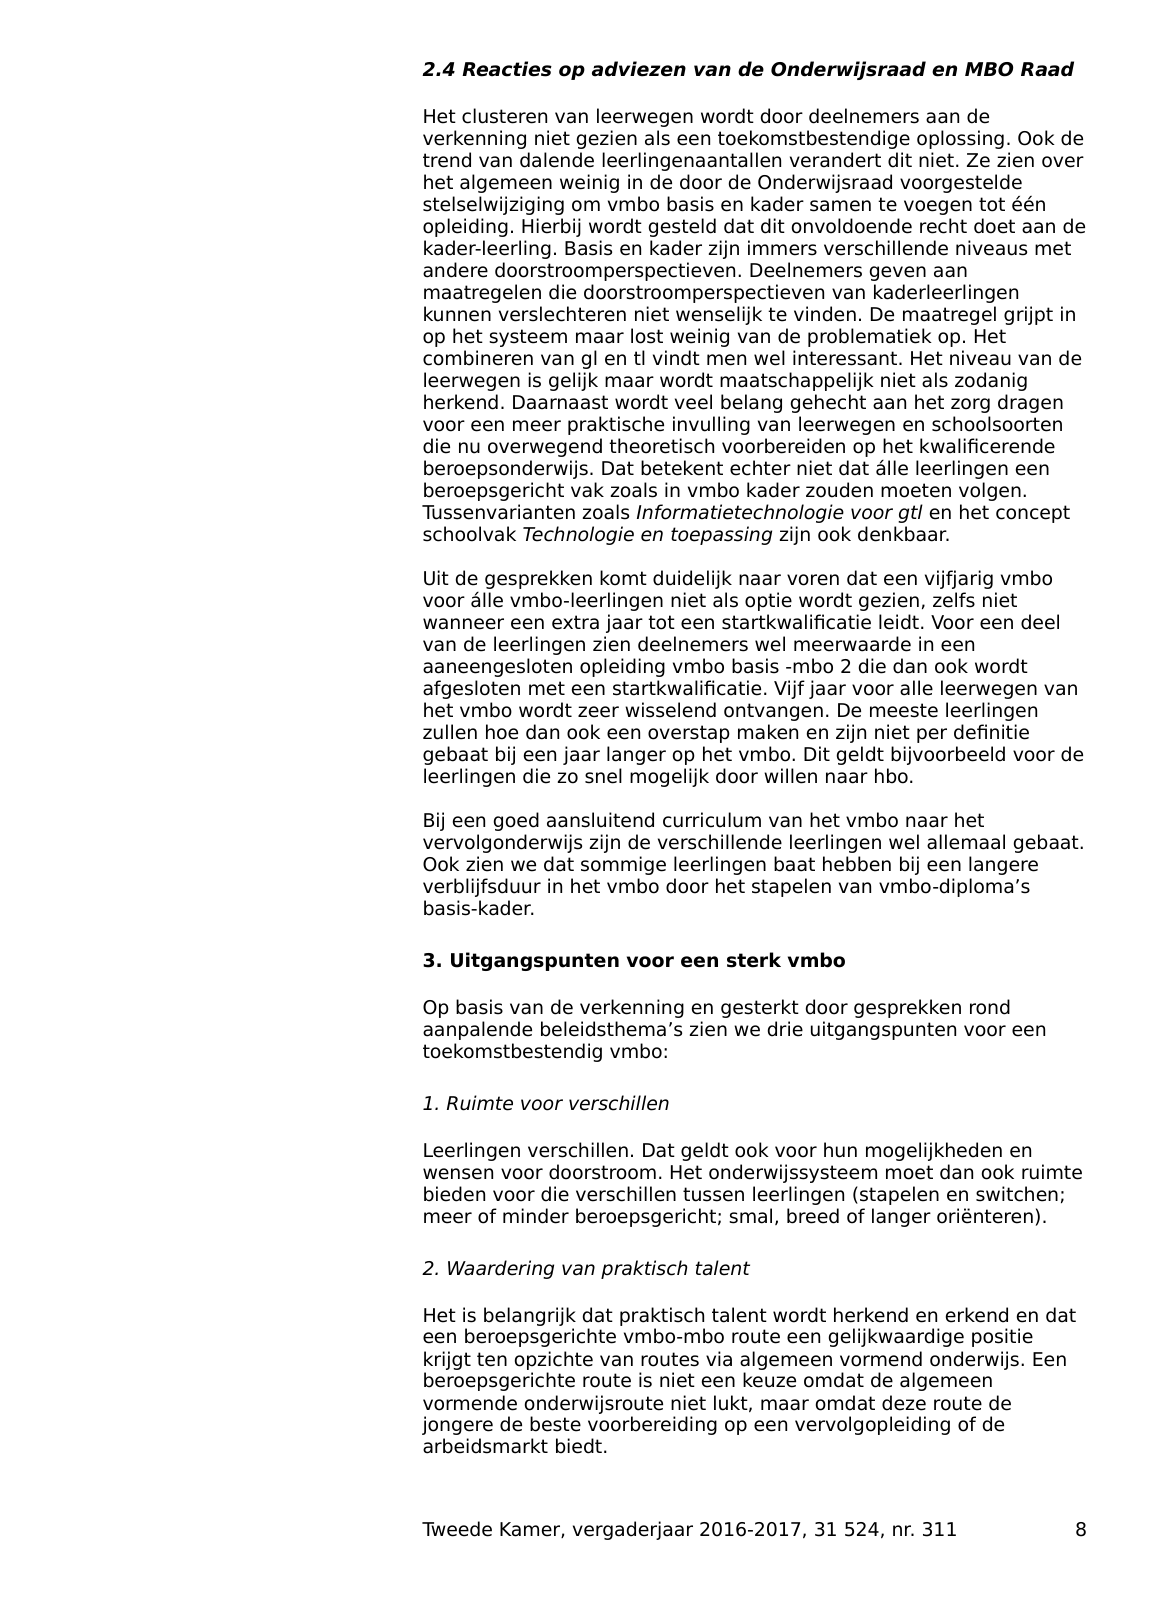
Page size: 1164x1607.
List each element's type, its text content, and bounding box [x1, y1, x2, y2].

text Bij een goed aansluitend curriculum van het vmbo naar het vervolgonderwijs zijn de verschillende leerlingen wel allemaal gebaat. Ook zien we dat sommige leerlingen baat hebben bij een langere verblijfsduur in het vmbo door het stapelen van vmbo-diploma’s basis-kader. [422, 810, 1087, 920]
subtitle 2.4 Reacties op adviezen van de Onderwijsraad en MBO Raad [422, 59, 1087, 81]
subtitle 3. Uitgangspunten voor een sterk vmbo [422, 950, 1087, 972]
subtitle 2. Waardering van praktisch talent [422, 1257, 1087, 1279]
text Het is belangrijk dat praktisch talent wordt herkend en erkend en dat een beroepsgerichte vmbo-mbo route een gelijkwaardige positie krijgt ten opzichte van routes via algemeen vormend onderwijs. Een beroepsgerichte route is niet een keuze omdat de algemeen vormende onderwijsroute niet lukt, maar omdat deze route de jongere de beste voorbereiding op een vervolgopleiding of de arbeidsmarkt biedt. [422, 1304, 1087, 1458]
subtitle 1. Ruimte voor verschillen [422, 1093, 1087, 1114]
text Het clusteren van leerwegen wordt door deelnemers aan de verkenning niet gezien als een toekomstbestendige oplossing. Ook de trend van dalende leerlingenaantallen verandert dit niet. Ze zien over het algemeen weinig in de door de Onderwijsraad voorgestelde stelselwijziging om vmbo basis en kader samen te voegen tot één opleiding. Hierbij wordt gesteld dat dit onvoldoende recht doet aan de kader-leerling. Basis en kader zijn immers verschillende niveaus met andere doorstroomperspectieven. Deelnemers geven aan maatregelen die doorstroomperspectieven van kaderleerlingen kunnen verslechteren niet wenselijk te vinden. De maatregel grijpt in op het systeem maar lost weinig van de problematiek op. Het combineren van gl en tl vindt men wel interessant. Het niveau van de leerwegen is gelijk maar wordt maatschappelijk niet als zodanig herkend. Daarnaast wordt veel belang gehecht aan het zorg dragen voor een meer praktische invulling van leerwegen en schoolsoorten die nu overwegend theoretisch voorbereiden op het kwalificerende beroepsonderwijs. Dat betekent echter niet dat álle leerlingen een beroepsgericht vak zoals in vmbo kader zouden moeten volgen. Tussenvarianten zoals Informatietechnologie voor gtl en het concept schoolvak Technologie en toepassing zijn ook denkbaar. [422, 106, 1087, 546]
text Uit de gesprekken komt duidelijk naar voren dat een vijfjarig vmbo voor álle vmbo-leerlingen niet als optie wordt gezien, zelfs niet wanneer een extra jaar tot een startkwalificatie leidt. Voor een deel van de leerlingen zien deelnemers wel meerwaarde in een aaneengesloten opleiding vmbo basis -mbo 2 die dan ook wordt afgesloten met een startkwalificatie. Vijf jaar voor alle leerwegen van het vmbo wordt zeer wisselend ontvangen. De meeste leerlingen zullen hoe dan ook een overstap maken en zijn niet per definitie gebaat bij een jaar langer op het vmbo. Dit geldt bijvoorbeeld voor de leerlingen die zo snel mogelijk door willen naar hbo. [422, 568, 1087, 788]
text Op basis van de verkenning en gesterkt door gesprekken rond aanpalende beleidsthema’s zien we drie uitgangspunten voor een toekomstbestendig vmbo: [422, 997, 1087, 1063]
text Leerlingen verschillen. Dat geldt ook voor hun mogelijkheden en wensen voor doorstroom. Het onderwijssysteem moet dan ook ruimte bieden voor die verschillen tussen leerlingen (stapelen en switchen; meer of minder beroepsgericht; smal, breed of langer oriënteren). [422, 1139, 1087, 1227]
